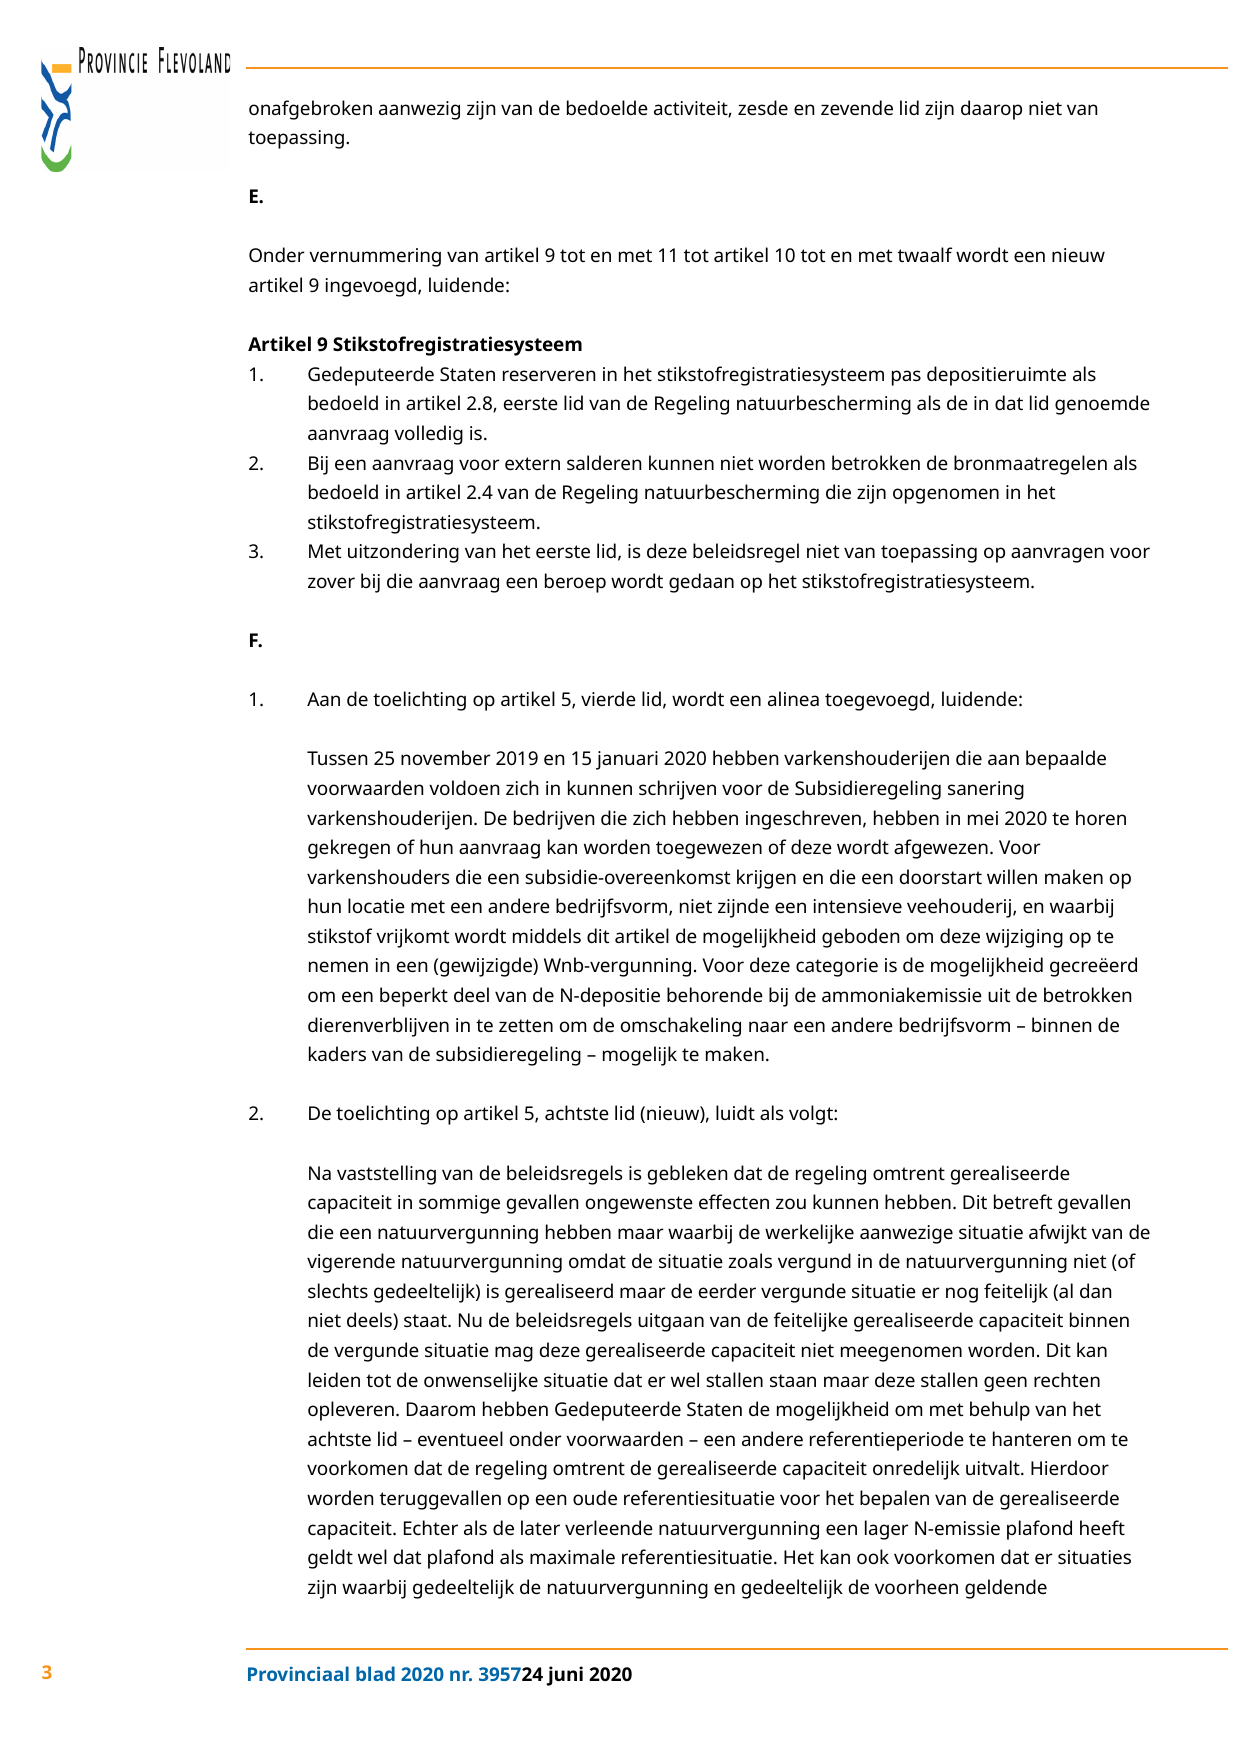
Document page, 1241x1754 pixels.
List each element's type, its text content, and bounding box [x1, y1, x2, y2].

text E. [248, 183, 1152, 209]
list Tussen 25 november 2019 en 15 januari 2020 hebben varkenshouderijen die aan bepaalde voorwaarden voldoen zich in kunnen schrijven voor de Subsidieregeling sanering varkenshouderijen. De bedrijven die zich hebben ingeschreven, hebben in mei 2020 te horen gekregen of hun aanvraag kan worden toegewezen of deze wordt afgewezen. Voor varkenshouders die een subsidie-overeenkomst krijgen en die een doorstart willen maken op hun locatie met een andere bedrijfsvorm, niet zijnde een intensieve veehouderij, en waarbij stikstof vrijkomt wordt middels dit artikel de mogelijkheid geboden om deze wijziging op te nemen in een (gewijzigde) Wnb-vergunning. Voor deze categorie is de mogelijkheid gecreëerd om een beperkt deel van de N-depositie behorende bij de ammoniakemissie uit de betrokken dierenverblijven in te zetten om de omschakeling naar een andere bedrijfsvorm – binnen de kaders van de subsidieregeling – mogelijk te maken. [248, 746, 1152, 1067]
picture [41, 47, 231, 172]
text F. [248, 627, 1152, 653]
list Aan de toelichting op artikel 5, vierde lid, wordt een alinea toegevoegd, luidende: [248, 686, 1152, 712]
list Na vaststelling van de beleidsregels is gebleken dat de regeling omtrent gerealiseerde capaciteit in sommige gevallen ongewenste effecten zou kunnen hebben. Dit betreft gevallen die een natuurvergunning hebben maar waarbij de werkelijke aanwezige situatie afwijkt van de vigerende natuurvergunning omdat de situatie zoals vergund in de natuurvergunning niet (of slechts gedeeltelijk) is gerealiseerd maar de eerder vergunde situatie er nog feitelijk (al dan niet deels) staat. Nu de beleidsregels uitgaan van de feitelijke gerealiseerde capaciteit binnen de vergunde situatie mag deze gerealiseerde capaciteit niet meegenomen worden. Dit kan leiden tot de onwenselijke situatie dat er wel stallen staan maar deze stallen geen rechten opleveren. Daarom hebben Gedeputeerde Staten de mogelijkheid om met behulp van het achtste lid – eventueel onder voorwaarden – een andere referentieperiode te hanteren om te voorkomen dat de regeling omtrent de gerealiseerde capaciteit onredelijk uitvalt. Hierdoor worden teruggevallen op een oude referentiesituatie voor het bepalen van de gerealiseerde capaciteit. Echter als de later verleende natuurvergunning een lager N-emissie plafond heeft geldt wel dat plafond als maximale referentiesituatie. Het kan ook voorkomen dat er situaties zijn waarbij gedeeltelijk de natuurvergunning en gedeeltelijk de voorheen geldende [248, 1160, 1152, 1600]
list Bij een aanvraag voor extern salderen kunnen niet worden betrokken de bronmaatregelen als bedoeld in artikel 2.4 van de Regeling natuurbescherming die zijn opgenomen in het stikstofregistratiesysteem. [248, 450, 1152, 535]
text onafgebroken aanwezig zijn van de bedoelde activiteit, zesde en zevende lid zijn daarop niet van toepassing. [248, 95, 1152, 150]
list De toelichting op artikel 5, achtste lid (nieuw), luidt als volgt: [248, 1101, 1152, 1126]
text Artikel 9 Stikstofregistratiesysteem [248, 331, 1152, 357]
text Onder vernummering van artikel 9 tot en met 11 tot artikel 10 tot en met twaalf wordt een nieuw artikel 9 ingevoegd, luidende: [248, 243, 1152, 298]
list Gedeputeerde Staten reserveren in het stikstofregistratiesysteem pas depositieruimte als bedoeld in artikel 2.8, eerste lid van de Regeling natuurbescherming als de in dat lid genoemde aanvraag volledig is. [248, 361, 1152, 446]
list Met uitzondering van het eerste lid, is deze beleidsregel niet van toepassing op aanvragen voor zover bij die aanvraag een beroep wordt gedaan op het stikstofregistratiesysteem. [248, 538, 1152, 594]
